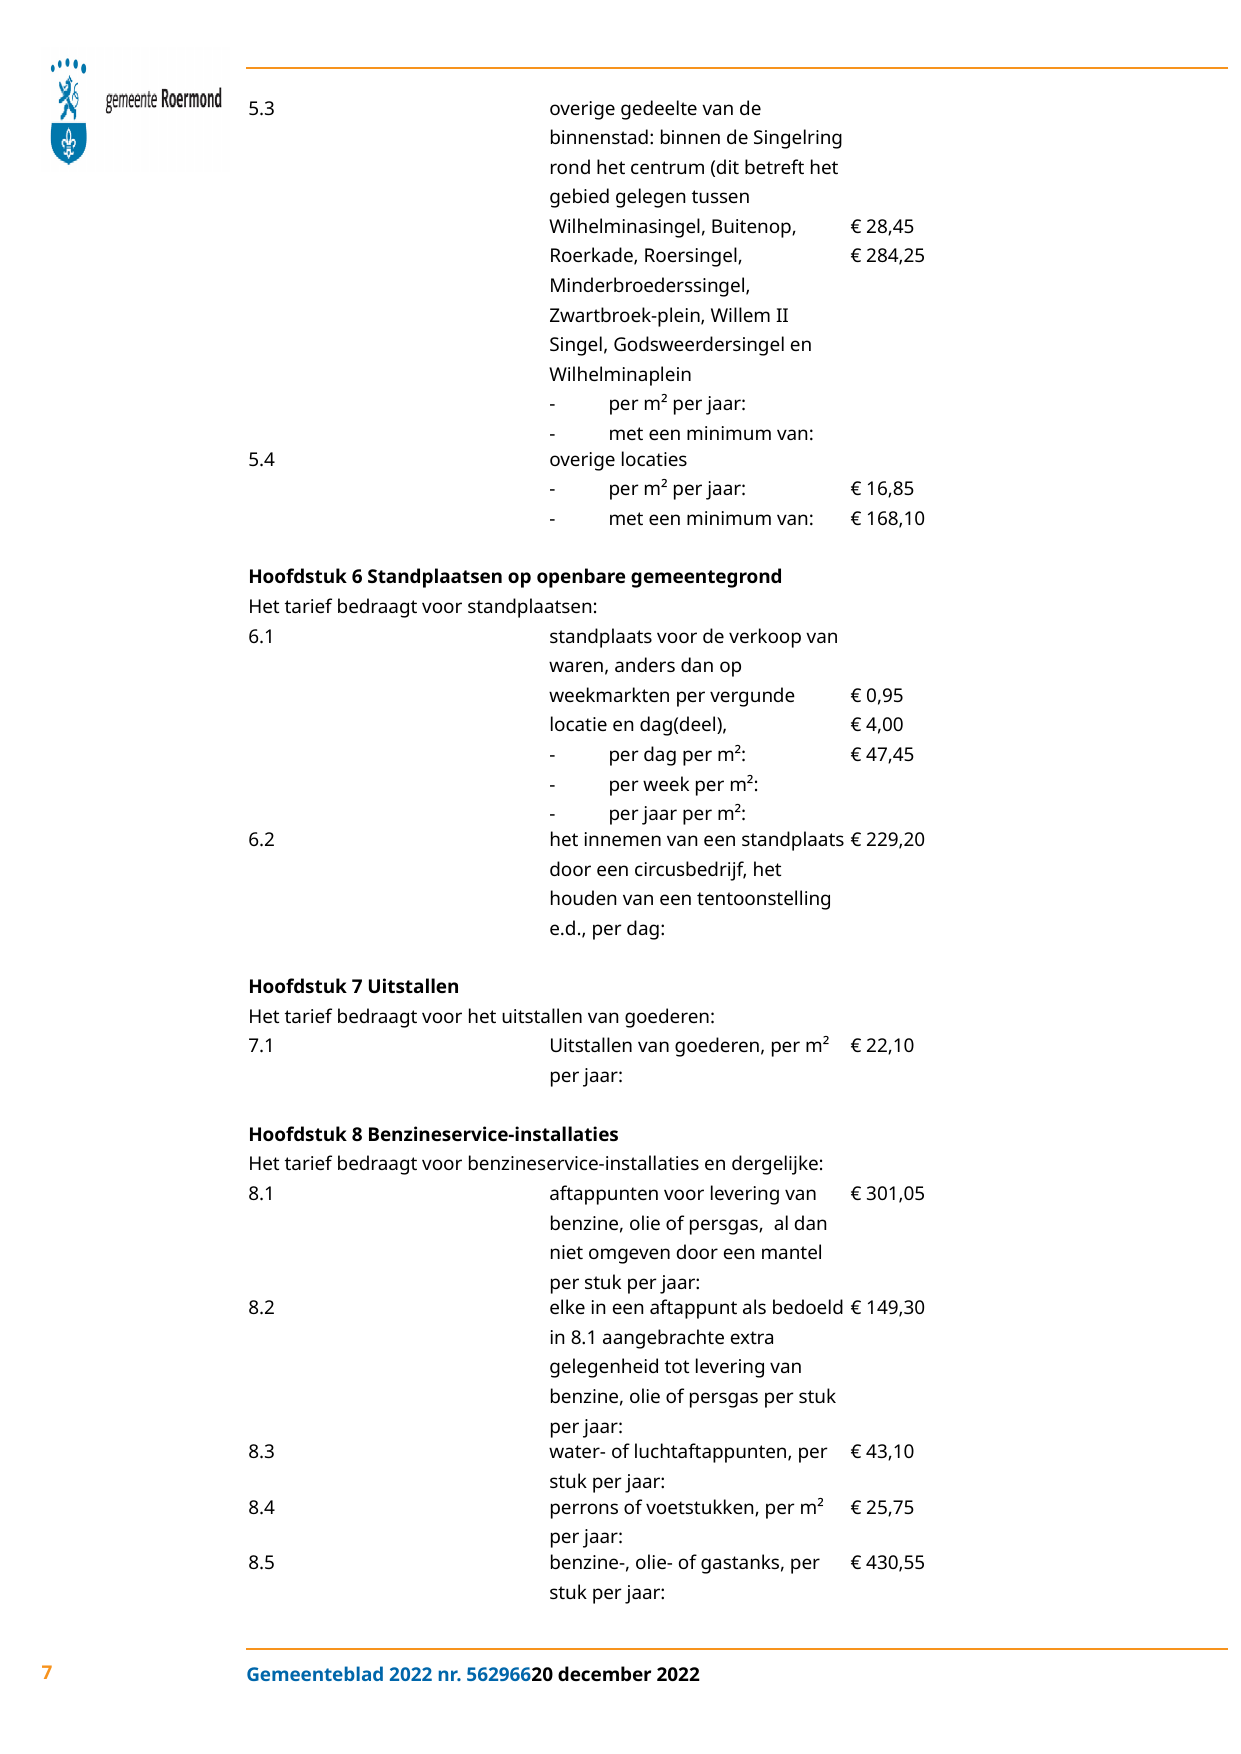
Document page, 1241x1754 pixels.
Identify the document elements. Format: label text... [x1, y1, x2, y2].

table_header standplaats voor de verkoop van waren, anders dan op weekmarkten per vergunde locatie en dag(deel), per dag per m²: per week per m²: per jaar per m²: [549, 623, 850, 826]
table_cell overige locaties per m² per jaar: met een minimum van: [549, 446, 850, 531]
table_header aftappunten voor levering van benzine, olie of persgas, al dan niet omgeven door een mantel per stuk per jaar: [549, 1180, 850, 1294]
table_cell € 229,20 [850, 826, 1152, 941]
text Het tarief bedraagt voor het uitstallen van goederen: [248, 1003, 1152, 1029]
text Hoofdstuk 6 Standplaatsen op openbare gemeentegrond [248, 564, 1152, 589]
table_header Uitstallen van goederen, per m² per jaar: [549, 1033, 850, 1088]
picture [41, 47, 231, 172]
text Hoofdstuk 8 Benzineservice-installaties [248, 1121, 1152, 1147]
table_header € 22,10 [850, 1033, 1152, 1088]
text Hoofdstuk 7 Uitstallen [248, 973, 1152, 999]
table_header 7.1 [248, 1033, 549, 1088]
table_cell 8.5 [248, 1549, 549, 1604]
table_cell € 16,85 € 168,10 [850, 446, 1152, 531]
table_cell perrons of voetstukken, per m² per jaar: [549, 1494, 850, 1549]
text Het tarief bedraagt voor standplaatsen: [248, 593, 1152, 619]
table_cell water- of luchtaftappunten, per stuk per jaar: [549, 1439, 850, 1494]
table_header € 0,95 € 4,00 € 47,45 [850, 623, 1152, 826]
table_cell 6.2 [248, 826, 549, 941]
table_header 8.1 [248, 1180, 549, 1294]
table_cell benzine-, olie- of gastanks, per stuk per jaar: [549, 1549, 850, 1604]
table_header € 301,05 [850, 1180, 1152, 1294]
table_cell 8.2 [248, 1295, 549, 1439]
table_header 6.1 [248, 623, 549, 826]
text Het tarief bedraagt voor benzineservice-installaties en dergelijke: [248, 1150, 1152, 1176]
table_cell € 25,75 [850, 1494, 1152, 1549]
table_cell € 149,30 [850, 1295, 1152, 1439]
table_cell € 28,45 € 284,25 [850, 95, 1152, 446]
table_cell 8.4 [248, 1494, 549, 1549]
table_cell 5.4 [248, 446, 549, 531]
table_cell overige gedeelte van de binnenstad: binnen de Singelring rond het centrum (dit betreft het gebied gelegen tussen Wilhelminasingel, Buitenop, Roerkade, Roersingel, Minderbroederssingel, Zwartbroek-plein, Willem II Singel, Godsweerdersingel en Wilhelminaplein per m² per jaar: met een minimum van: [549, 95, 850, 446]
table_cell 5.3 [248, 95, 549, 446]
table_cell het innemen van een standplaats door een circusbedrijf, het houden van een tentoonstelling e.d., per dag: [549, 826, 850, 941]
table_cell € 43,10 [850, 1439, 1152, 1494]
table_cell 8.3 [248, 1439, 549, 1494]
table_cell elke in een aftappunt als bedoeld in 8.1 aangebrachte extra gelegenheid tot levering van benzine, olie of persgas per stuk per jaar: [549, 1295, 850, 1439]
table_cell € 430,55 [850, 1549, 1152, 1604]
